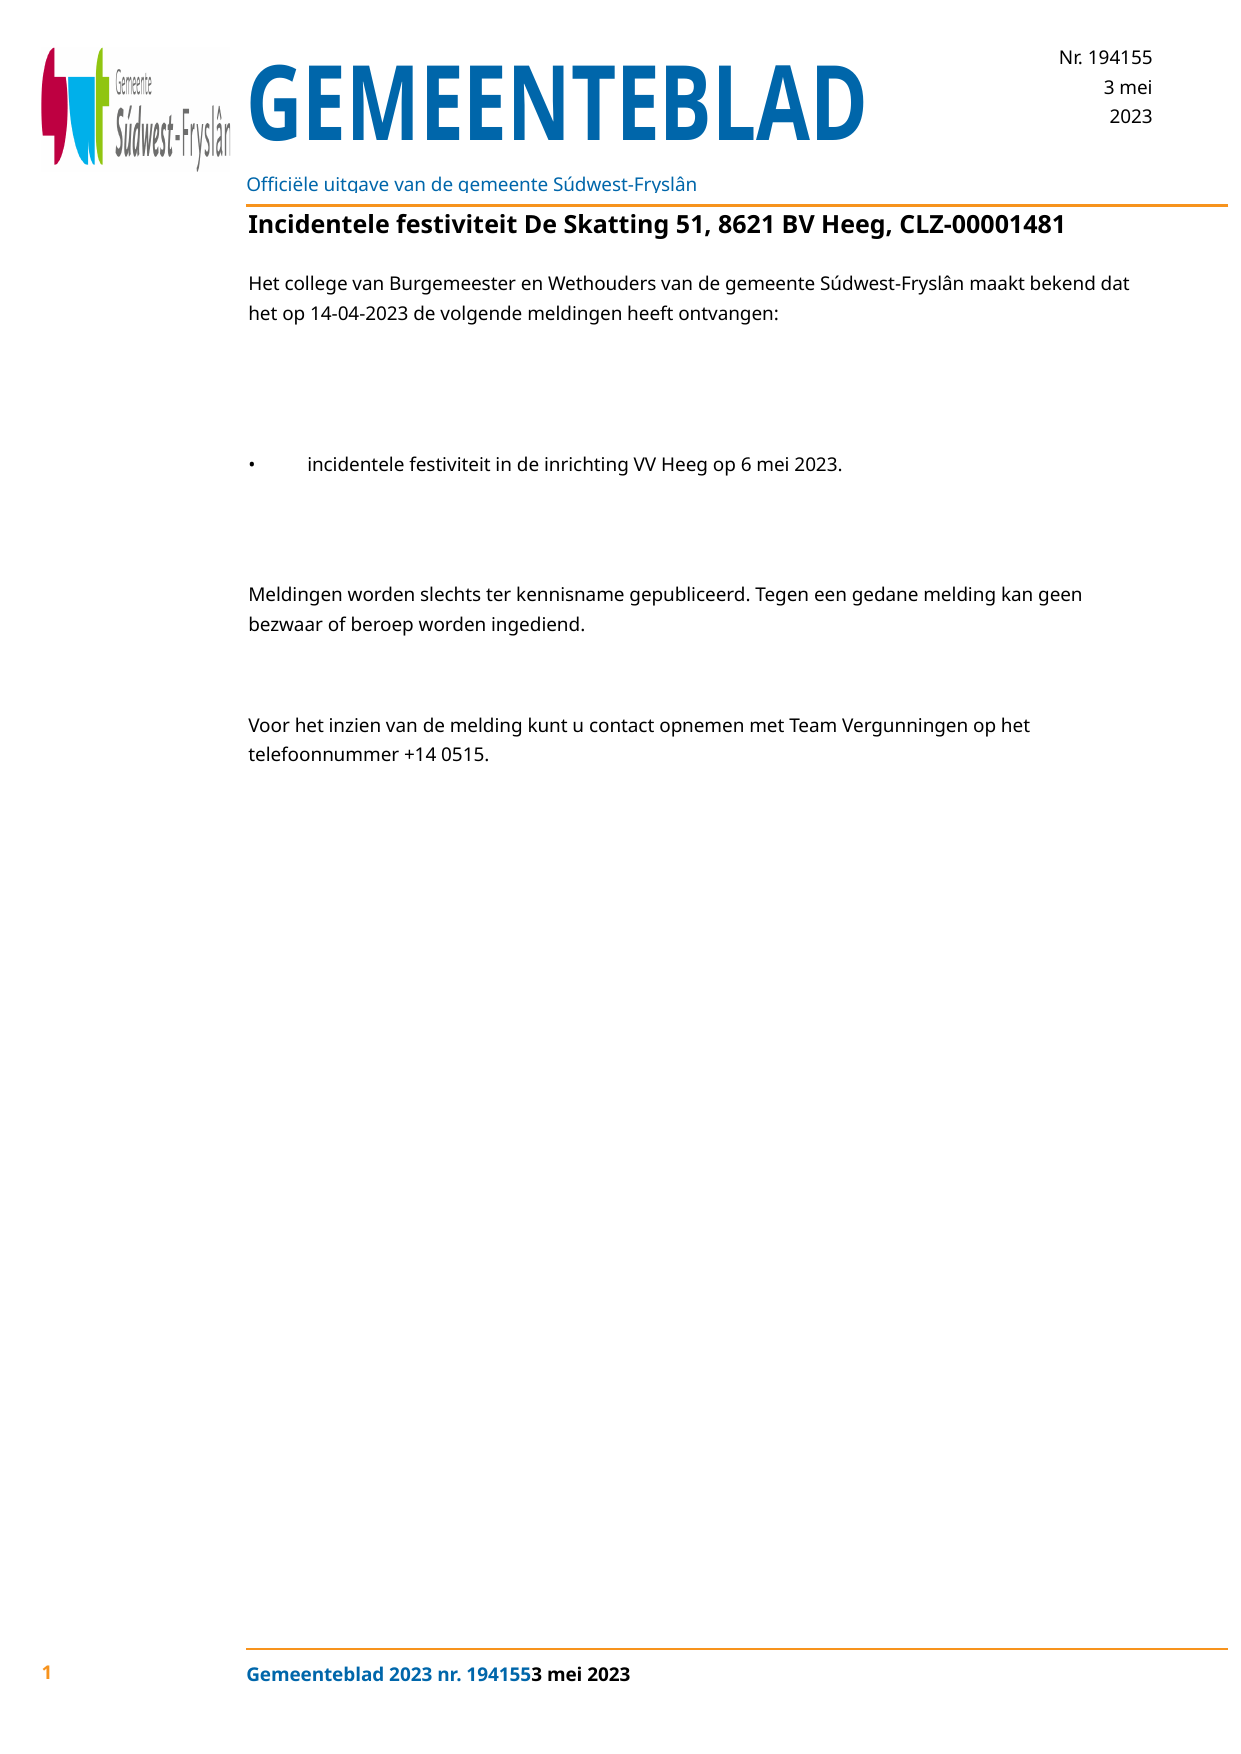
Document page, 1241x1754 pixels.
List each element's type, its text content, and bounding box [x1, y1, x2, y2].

text Voor het inzien van de melding kunt u contact opnemen met Team Vergunningen op het telefoonnummer +14 0515. [248, 712, 1152, 767]
text Meldingen worden slechts ter kennisname gepubliceerd. Tegen een gedane melding kan geen bezwaar of beroep worden ingediend. [248, 582, 1152, 637]
text Incidentele festiviteit De Skatting 51, 8621 BV Heeg, CLZ-00001481 [248, 207, 1152, 241]
list incidentele festiviteit in de inrichting VV Heeg op 6 mei 2023. [248, 451, 1152, 477]
picture [41, 47, 231, 172]
text Het college van Burgemeester en Wethouders van de gemeente Súdwest-Fryslân maakt bekend dat het op 14-04-2023 de volgende meldingen heeft ontvangen: [248, 270, 1152, 326]
